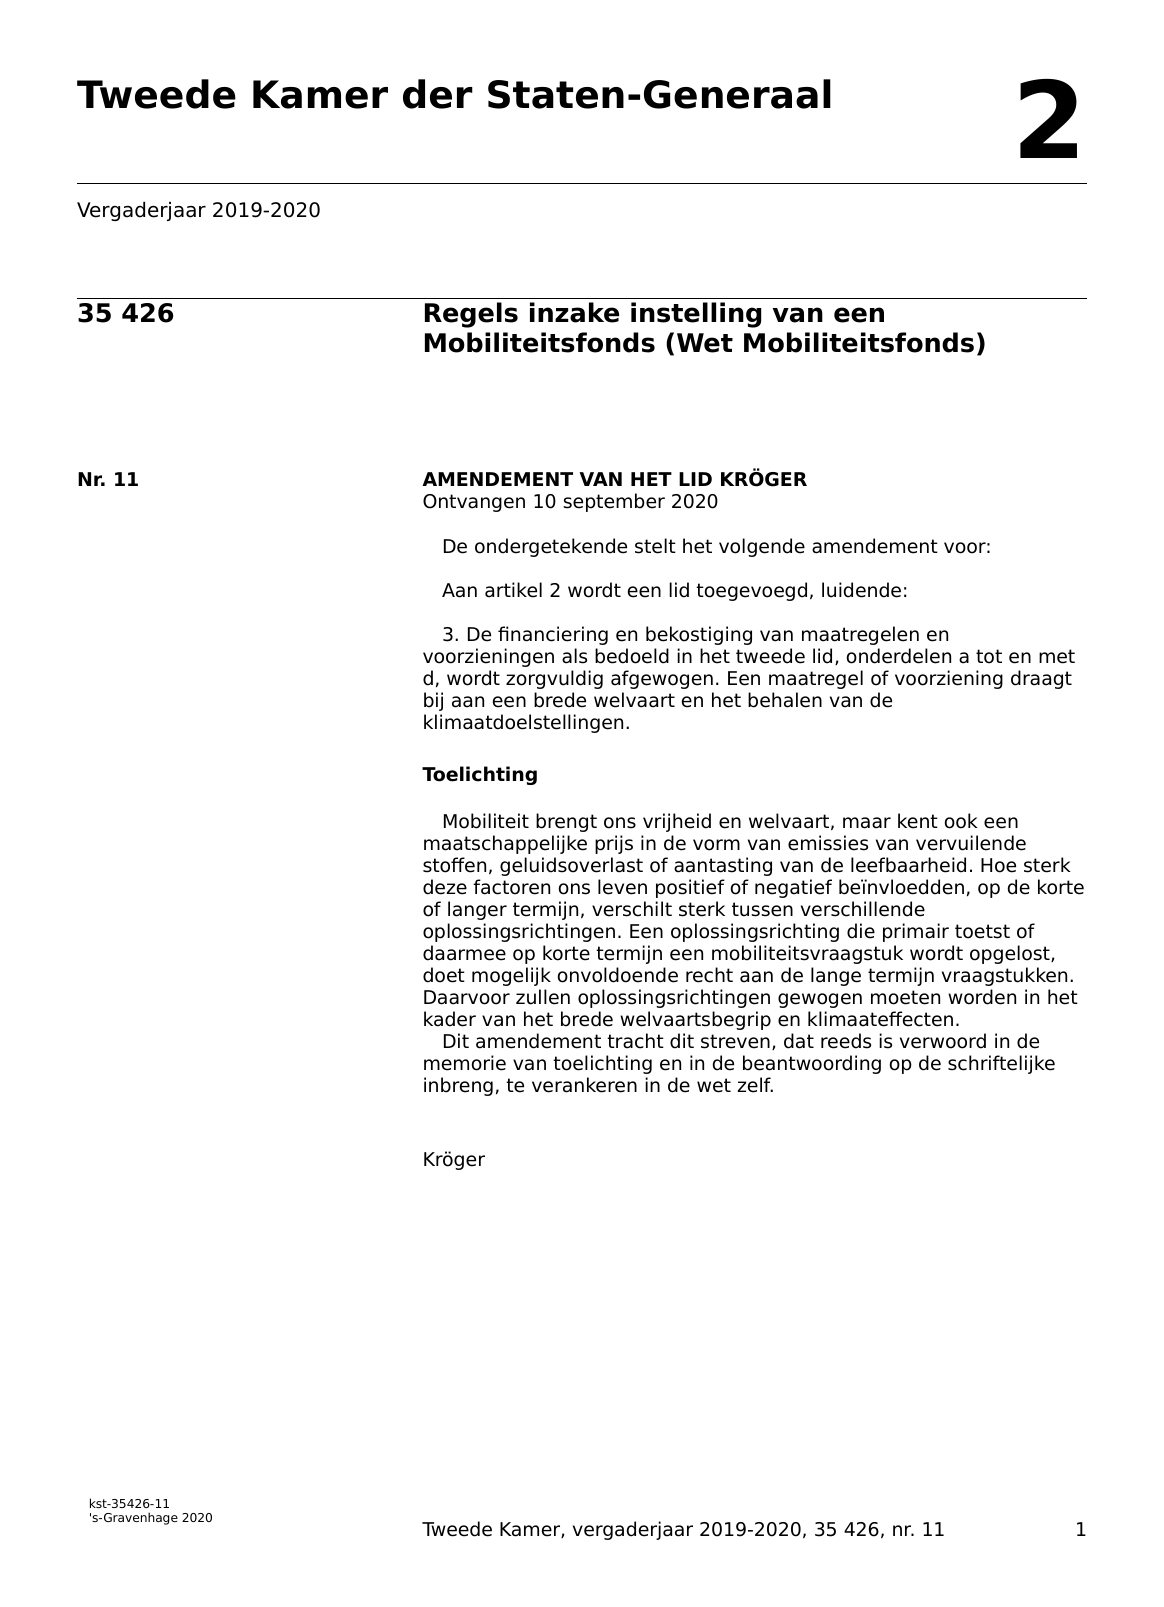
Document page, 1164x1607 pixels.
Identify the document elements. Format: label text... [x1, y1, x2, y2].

table_header Tweede Kamer der Staten-Generaal [77, 59, 886, 183]
text Ontvangen 10 september 2020 [422, 491, 1087, 513]
subtitle Nr. 11 AMENDEMENT VAN HET LID KRÖGER [77, 469, 1087, 491]
subtitle Toelichting [422, 764, 1087, 786]
text Dit amendement tracht dit streven, dat reeds is verwoord in de memorie van toelichting en in de beantwoording op de schriftelijke inbreng, te verankeren in de wet zelf. [422, 1031, 1087, 1096]
text De ondergetekende stelt het volgende amendement voor: [422, 536, 1087, 557]
text 's-Gravenhage 2020 [88, 1511, 323, 1525]
subtitle 35 426 Regels inzake instelling van een Mobiliteitsfonds (Wet Mobiliteitsfonds) [77, 299, 1087, 358]
text Aan artikel 2 wordt een lid toegevoegd, luidende: [422, 580, 1087, 602]
text kst-35426-11 [88, 1497, 323, 1511]
table_cell Vergaderjaar 2019-2020 [77, 184, 1087, 298]
text 3. De financiering en bekostiging van maatregelen en voorzieningen als bedoeld in het tweede lid, onderdelen a tot en met d, wordt zorgvuldig afgewogen. Een maatregel of voorziening draagt bij aan een brede welvaart en het behalen van de klimaatdoelstellingen. [422, 624, 1087, 734]
table_header 2 [886, 59, 1087, 183]
text Mobiliteit brengt ons vrijheid en welvaart, maar kent ook een maatschappelijke prijs in de vorm van emissies van vervuilende stoffen, geluidsoverlast of aantasting van de leefbaarheid. Hoe sterk deze factoren ons leven positief of negatief beïnvloedden, op de korte of langer termijn, verschilt sterk tussen verschillende oplossingsrichtingen. Een oplossingsrichting die primair toetst of daarmee op korte termijn een mobiliteitsvraagstuk wordt opgelost, doet mogelijk onvoldoende recht aan de lange termijn vraagstukken. Daarvoor zullen oplossingsrichtingen gewogen moeten worden in het kader van het brede welvaartsbegrip en klimaateffecten. [422, 811, 1087, 1031]
text Kröger [422, 1126, 1087, 1170]
